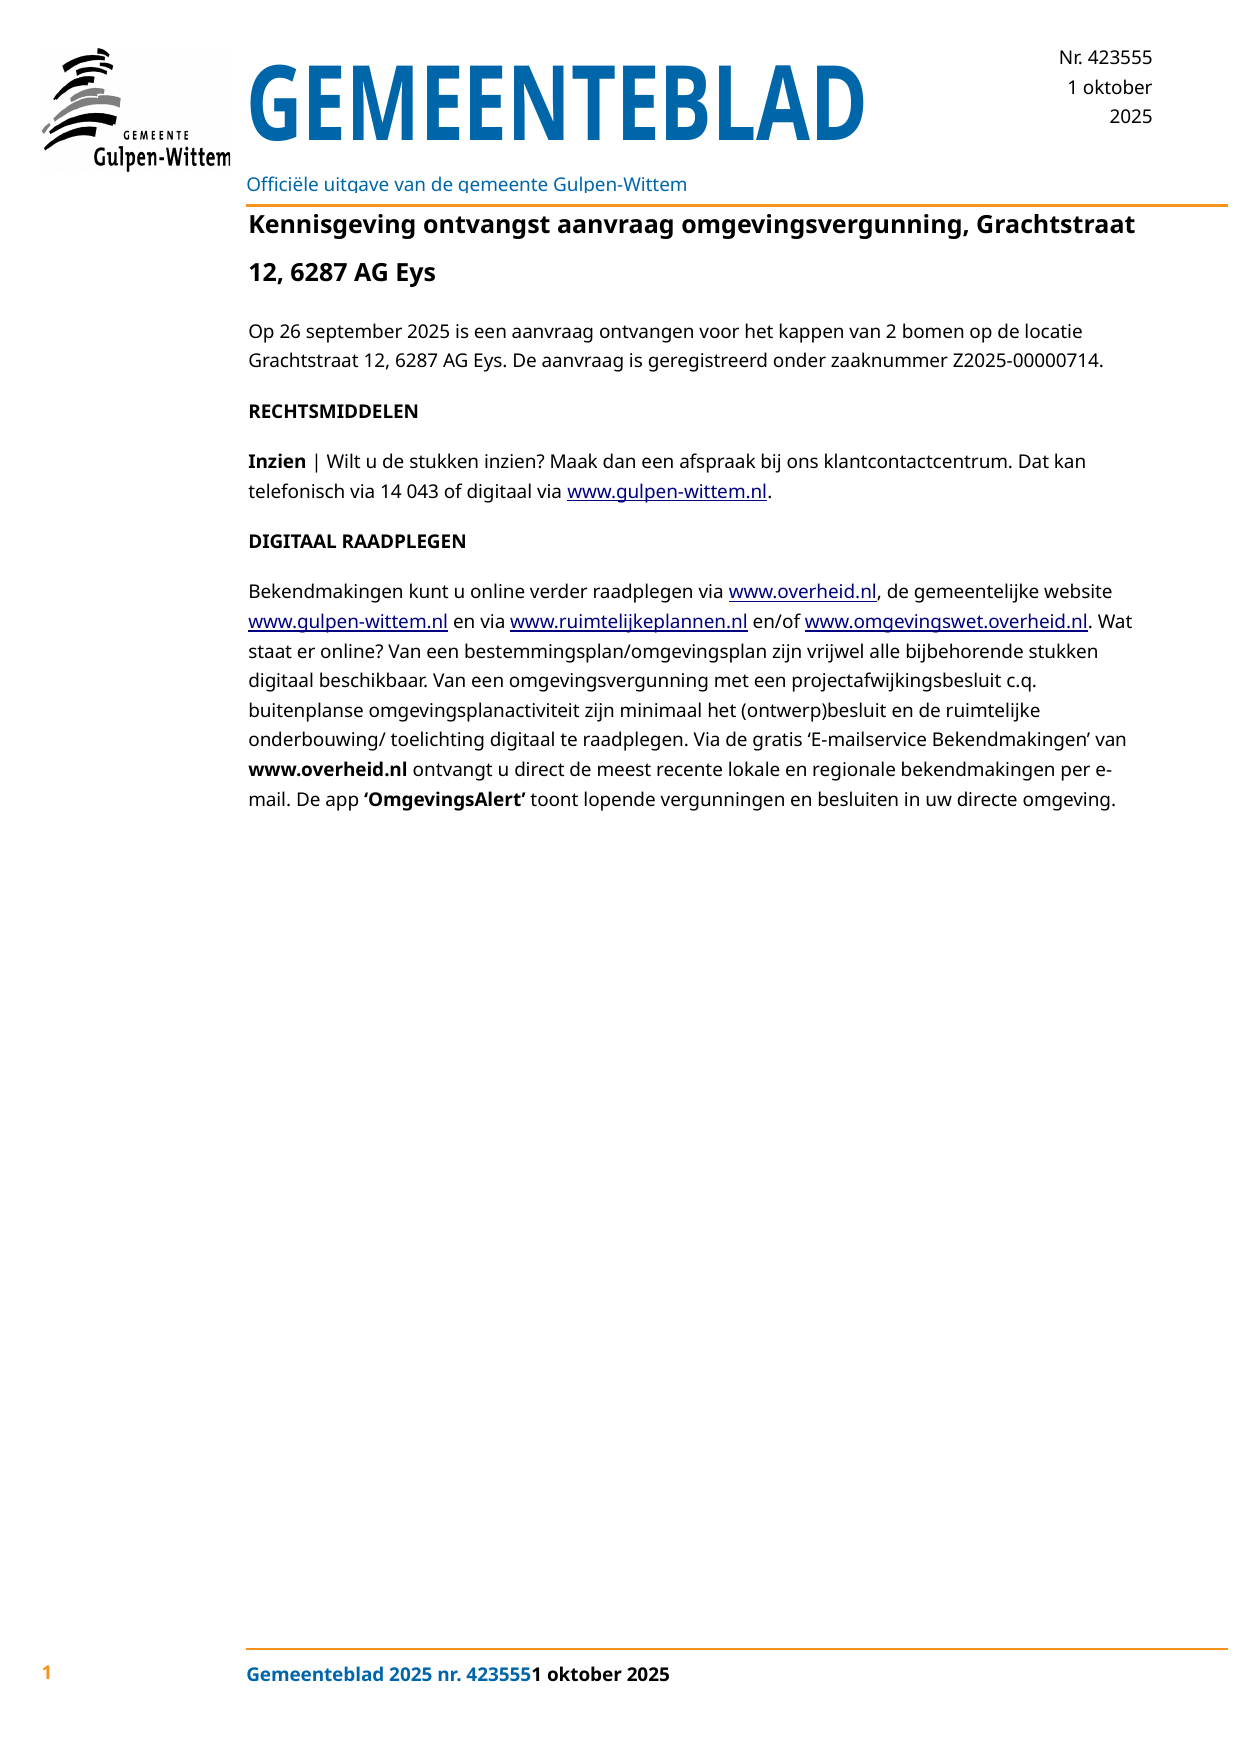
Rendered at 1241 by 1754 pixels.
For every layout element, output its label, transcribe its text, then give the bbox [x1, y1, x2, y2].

text Op 26 september 2025 is een aanvraag ontvangen voor het kappen van 2 bomen op de locatie Grachtstraat 12, 6287 AG Eys. De aanvraag is geregistreerd onder zaaknummer Z2025-00000714. [248, 318, 1152, 373]
text Bekendmakingen kunt u online verder raadplegen via www.overheid.nl, de gemeentelijke website www.gulpen-wittem.nl en via www.ruimtelijkeplannen.nl en/of www.omgevingswet.overheid.nl. Wat staat er online? Van een bestemmingsplan/omgevingsplan zijn vrijwel alle bijbehorende stukken digitaal beschikbaar. Van een omgevingsvergunning met een projectafwijkingsbesluit c.q. buitenplanse omgevingsplanactiviteit zijn minimaal het (ontwerp)besluit en de ruimtelijke onderbouwing/ toelichting digitaal te raadplegen. Via de gratis ‘E-mailservice Bekendmakingen’ van www.overheid.nl ontvangt u direct de meest recente lokale en regionale bekendmakingen per e-mail. De app ‘OmgevingsAlert’ toont lopende vergunningen en besluiten in uw directe omgeving. [248, 579, 1152, 812]
text DIGITAAL RAADPLEGEN [248, 528, 1152, 554]
text RECHTSMIDDELEN [248, 398, 1152, 424]
text Inzien | Wilt u de stukken inzien? Maak dan een afspraak bij ons klantcontactcentrum. Dat kan telefonisch via 14 043 of digitaal via www.gulpen-wittem.nl. [248, 448, 1152, 504]
text Kennisgeving ontvangst aanvraag omgevingsvergunning, Grachtstraat 12, 6287 AG Eys [248, 207, 1152, 288]
picture [41, 47, 231, 172]
